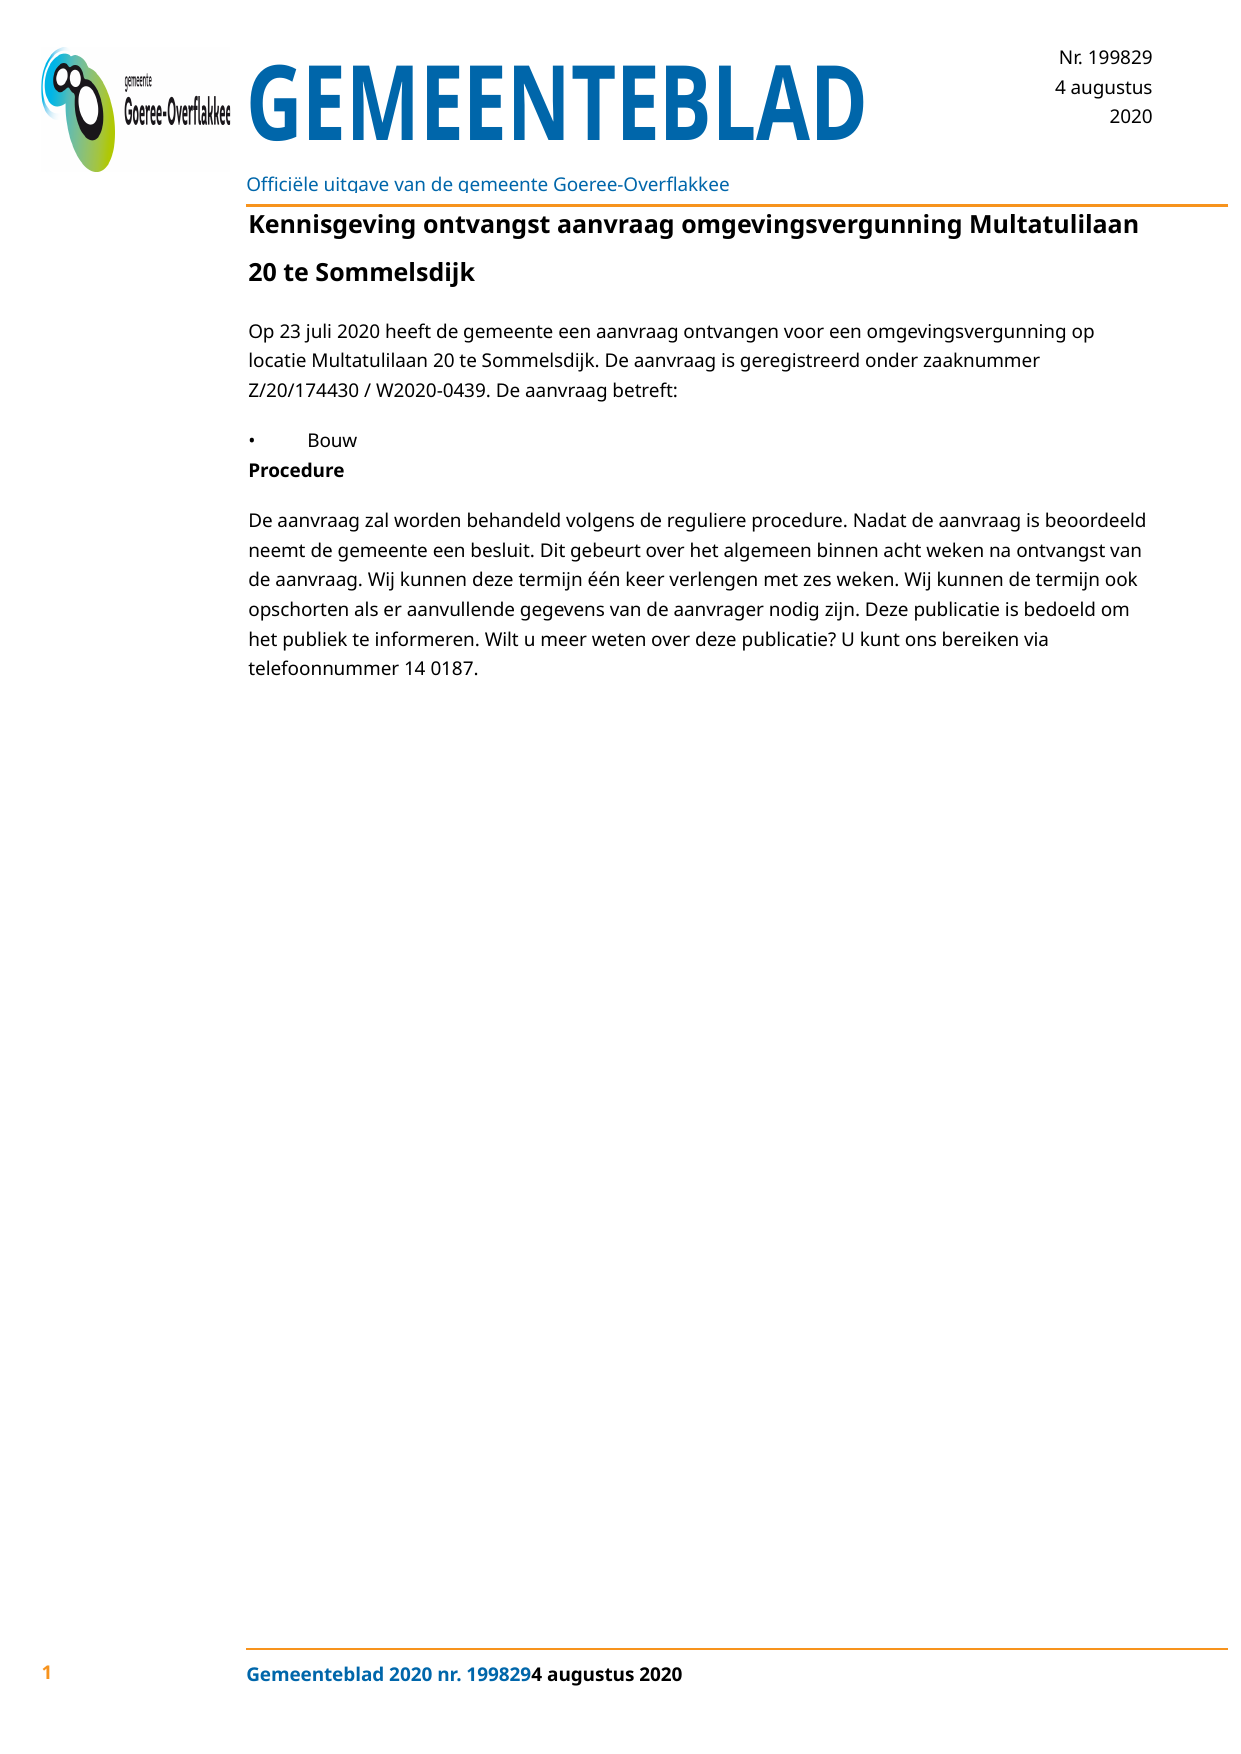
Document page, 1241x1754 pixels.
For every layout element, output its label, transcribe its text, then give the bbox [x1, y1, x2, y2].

text De aanvraag zal worden behandeld volgens de reguliere procedure. Nadat de aanvraag is beoordeeld neemt de gemeente een besluit. Dit gebeurt over het algemeen binnen acht weken na ontvangst van de aanvraag. Wij kunnen deze termijn één keer verlengen met zes weken. Wij kunnen de termijn ook opschorten als er aanvullende gegevens van de aanvrager nodig zijn. Deze publicatie is bedoeld om het publiek te informeren. Wilt u meer weten over deze publicatie? U kunt ons bereiken via telefoonnummer 14 0187. [248, 507, 1152, 681]
list Bouw [248, 427, 1152, 453]
picture [41, 47, 231, 172]
text Kennisgeving ontvangst aanvraag omgevingsvergunning Multatulilaan 20 te Sommelsdijk [248, 207, 1152, 288]
text Procedure [248, 457, 1152, 483]
text Op 23 juli 2020 heeft de gemeente een aanvraag ontvangen voor een omgevingsvergunning op locatie Multatulilaan 20 te Sommelsdijk. De aanvraag is geregistreerd onder zaaknummer Z/20/174430 / W2020-0439. De aanvraag betreft: [248, 318, 1152, 403]
